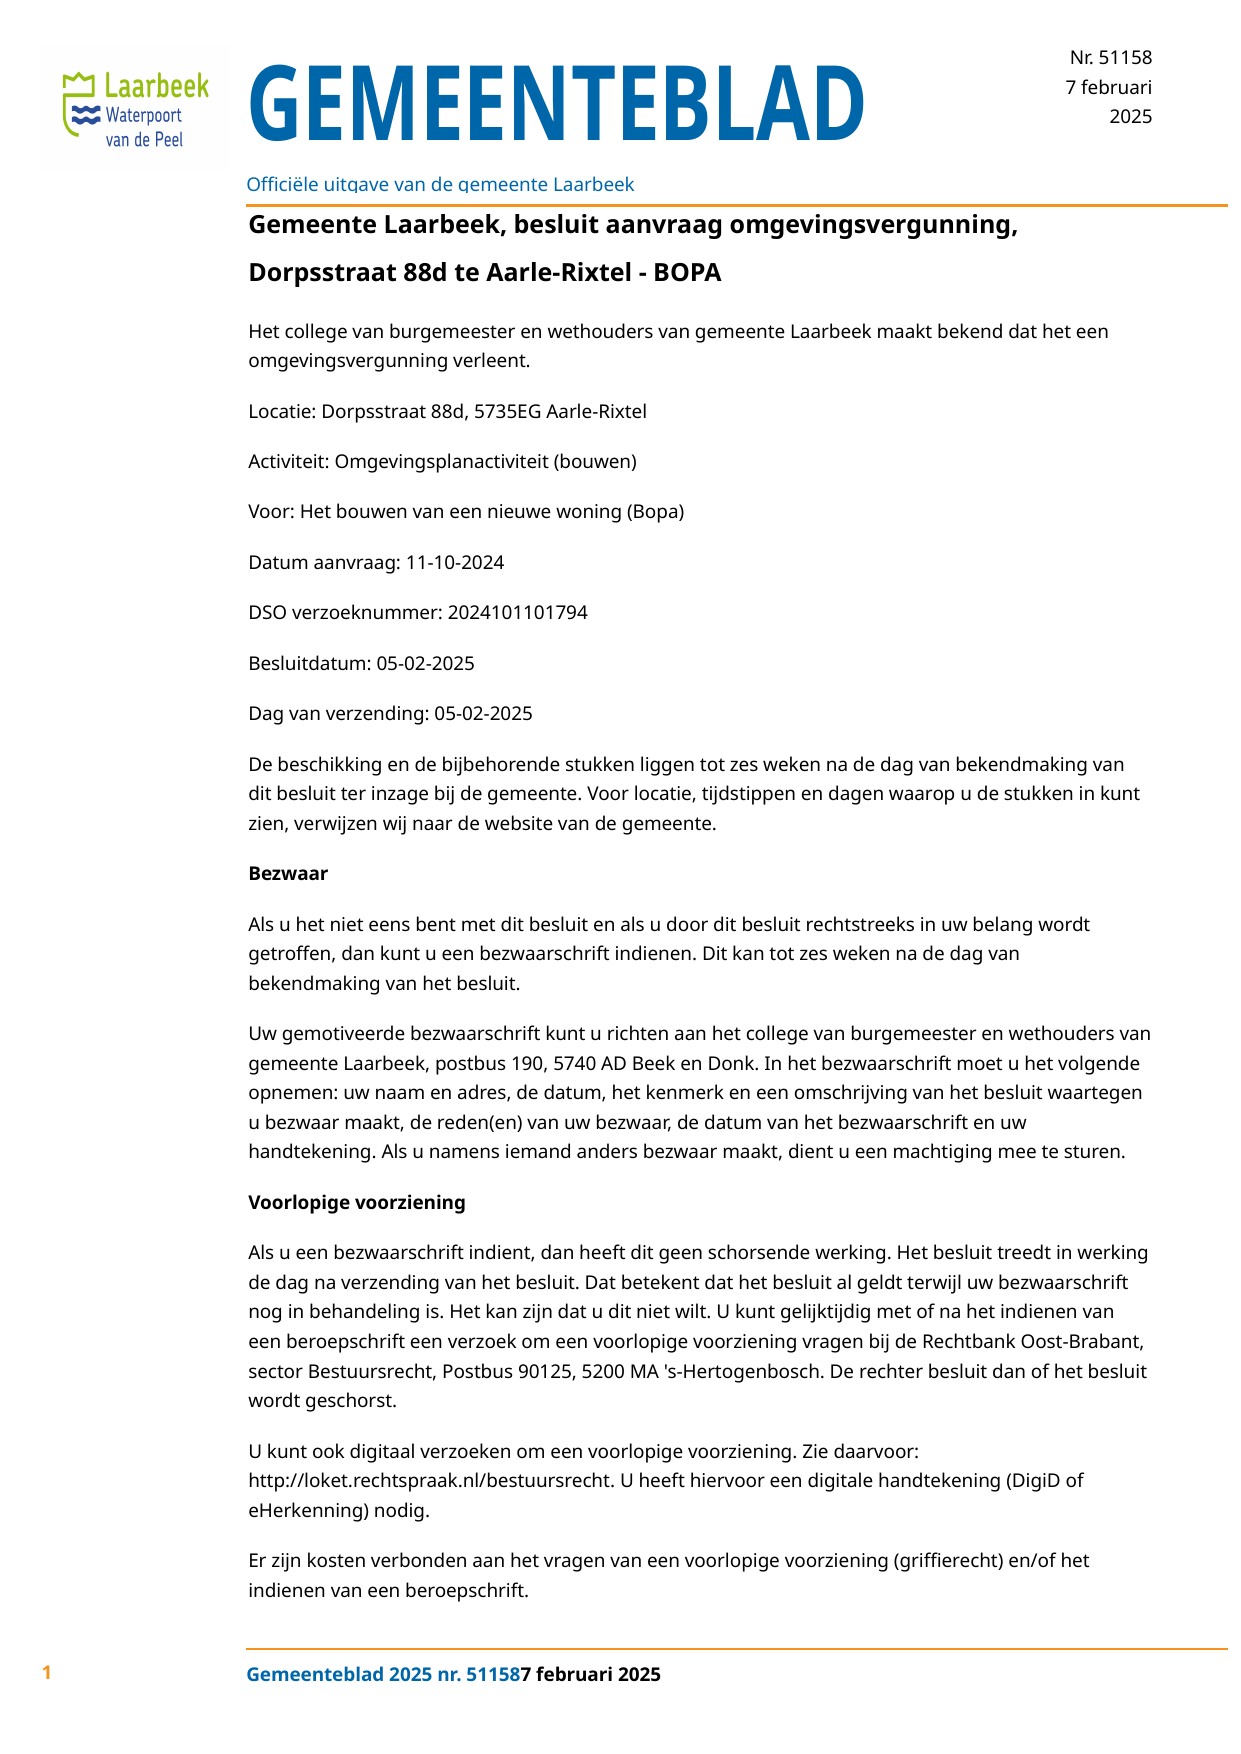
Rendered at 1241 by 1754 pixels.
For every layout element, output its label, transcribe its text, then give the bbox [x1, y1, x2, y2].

text Voor: Het bouwen van een nieuwe woning (Bopa) [248, 499, 1152, 524]
text De beschikking en de bijbehorende stukken liggen tot zes weken na de dag van bekendmaking van dit besluit ter inzage bij de gemeente. Voor locatie, tijdstippen en dagen waarop u de stukken in kunt zien, verwijzen wij naar de website van de gemeente. [248, 751, 1152, 836]
text Locatie: Dorpsstraat 88d, 5735EG Aarle-Rixtel [248, 398, 1152, 424]
text Voorlopige voorziening [248, 1189, 1152, 1215]
text Datum aanvraag: 11-10-2024 [248, 549, 1152, 575]
text Dag van verzending: 05-02-2025 [248, 700, 1152, 726]
text Activiteit: Omgevingsplanactiviteit (bouwen) [248, 448, 1152, 474]
picture [41, 47, 231, 172]
text Bezwaar [248, 860, 1152, 886]
text Besluitdatum: 05-02-2025 [248, 650, 1152, 676]
text Het college van burgemeester en wethouders van gemeente Laarbeek maakt bekend dat het een omgevingsvergunning verleent. [248, 318, 1152, 373]
text Er zijn kosten verbonden aan het vragen van een voorlopige voorziening (griffierecht) en/of het indienen van een beroepschrift. [248, 1547, 1152, 1603]
text Als u het niet eens bent met dit besluit en als u door dit besluit rechtstreeks in uw belang wordt getroffen, dan kunt u een bezwaarschrift indienen. Dit kan tot zes weken na de dag van bekendmaking van het besluit. [248, 911, 1152, 996]
text DSO verzoeknummer: 2024101101794 [248, 599, 1152, 625]
text Als u een bezwaarschrift indient, dan heeft dit geen schorsende werking. Het besluit treedt in werking de dag na verzending van het besluit. Dat betekent dat het besluit al geldt terwijl uw bezwaarschrift nog in behandeling is. Het kan zijn dat u dit niet wilt. U kunt gelijktijdig met of na het indienen van een beroepschrift een verzoek om een voorlopige voorziening vragen bij de Rechtbank Oost-Brabant, sector Bestuursrecht, Postbus 90125, 5200 MA 's‑Hertogenbosch. De rechter besluit dan of het besluit wordt geschorst. [248, 1239, 1152, 1413]
text Uw gemotiveerde bezwaarschrift kunt u richten aan het college van burgemeester en wethouders van gemeente Laarbeek, postbus 190, 5740 AD Beek en Donk. In het bezwaarschrift moet u het volgende opnemen: uw naam en adres, de datum, het kenmerk en een omschrijving van het besluit waartegen u bezwaar maakt, de reden(en) van uw bezwaar, de datum van het bezwaarschrift en uw handtekening. Als u namens iemand anders bezwaar maakt, dient u een machtiging mee te sturen. [248, 1020, 1152, 1164]
text U kunt ook digitaal verzoeken om een voorlopige voorziening. Zie daarvoor: http://loket.rechtspraak.nl/bestuursrecht. U heeft hiervoor een digitale handtekening (DigiD of eHerkenning) nodig. [248, 1438, 1152, 1523]
text Gemeente Laarbeek, besluit aanvraag omgevingsvergunning, Dorpsstraat 88d te Aarle-Rixtel - BOPA [248, 207, 1152, 288]
